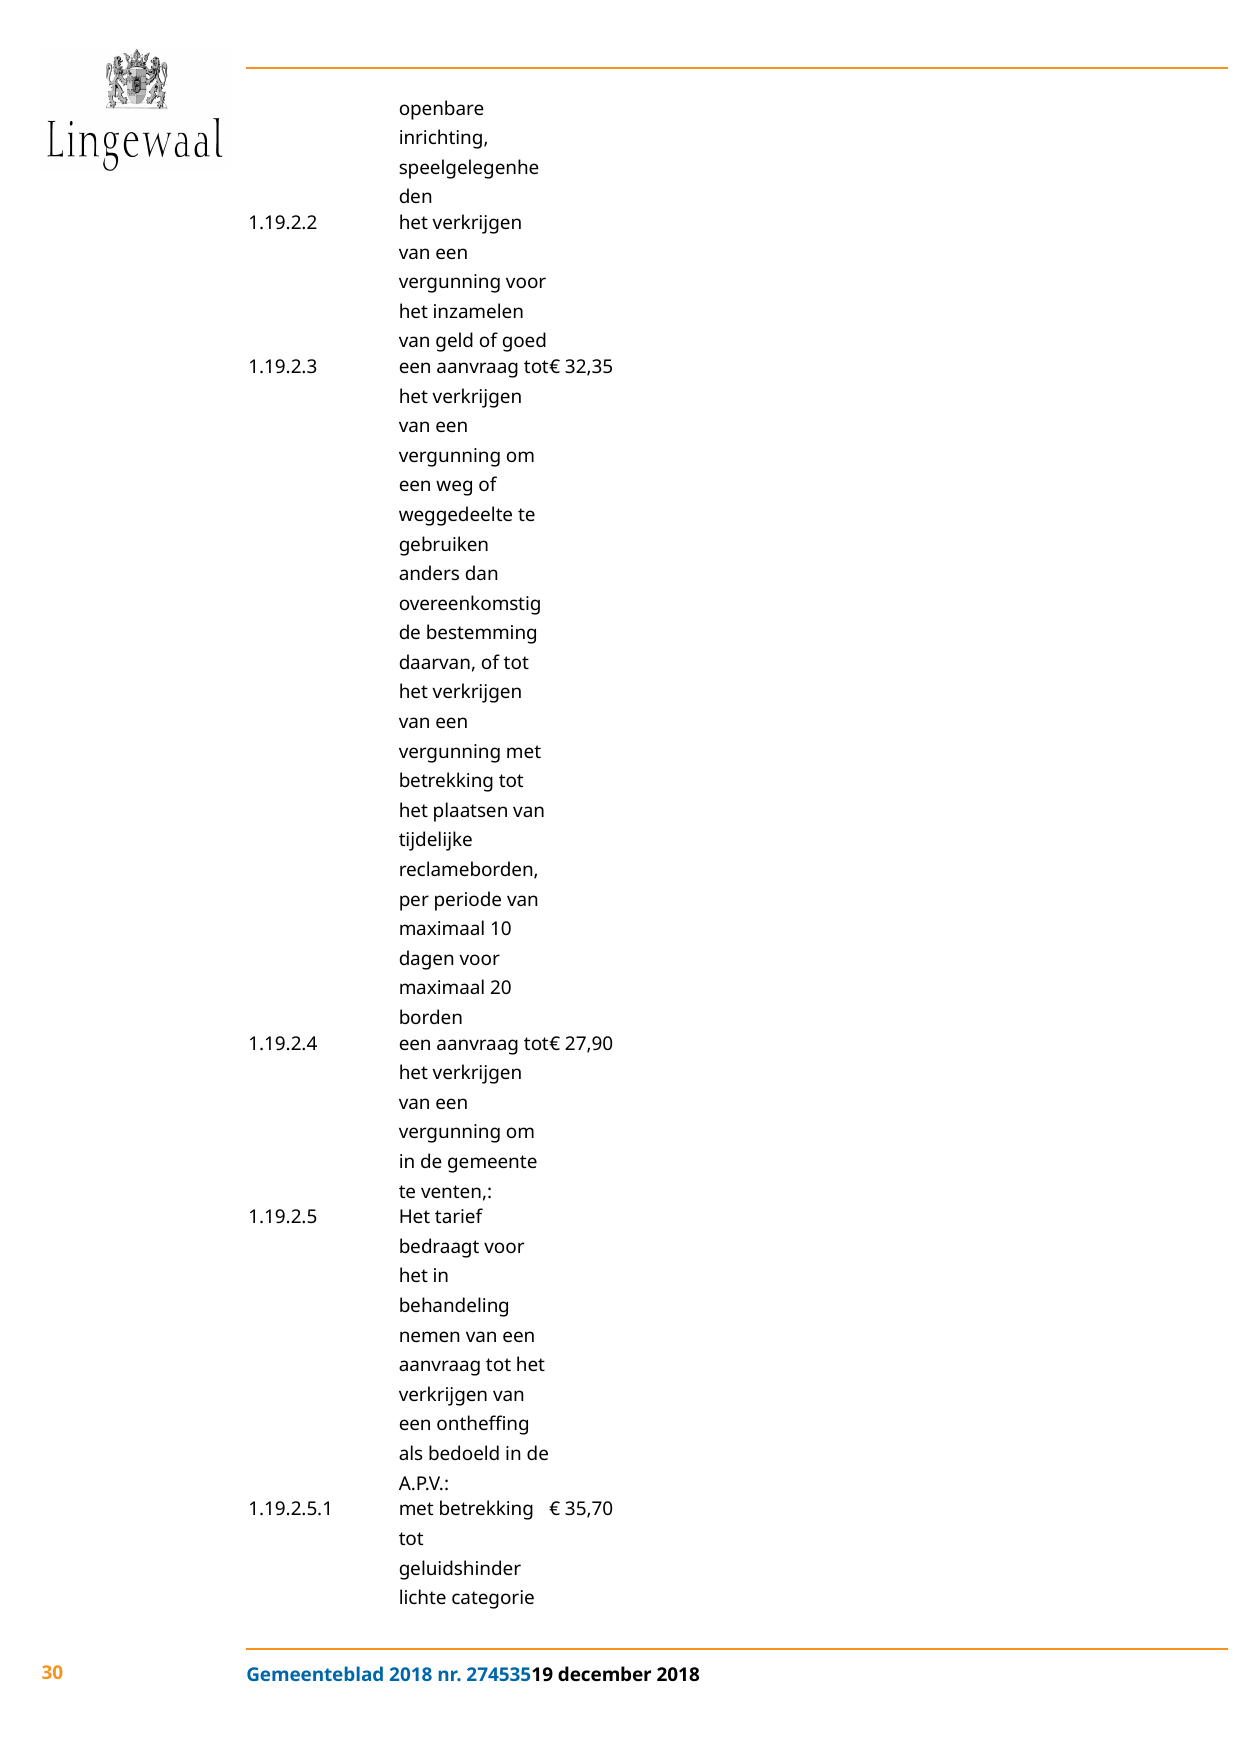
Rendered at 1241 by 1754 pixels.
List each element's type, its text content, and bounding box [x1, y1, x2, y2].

table_cell 1.19.2.3 [248, 353, 398, 1030]
table_cell € 35,70 [549, 1496, 700, 1610]
table_cell 1.19.2.5.1 [248, 1496, 398, 1610]
table_cell een aanvraag tot het verkrijgen van een vergunning om een weg of weggedeelte te gebruiken anders dan overeenkomstig de bestemming daarvan, of tot het verkrijgen van een vergunning met betrekking tot het plaatsen van tijdelijke reclameborden, per periode van maximaal 10 dagen voor maximaal 20 borden [399, 353, 549, 1030]
table_cell [248, 95, 398, 209]
table_cell 1.19.2.5 [248, 1204, 398, 1496]
table_cell met betrekking tot geluidshinder lichte categorie [399, 1496, 549, 1610]
table_cell [549, 1204, 700, 1496]
table_cell 1.19.2.2 [248, 209, 398, 353]
table_cell 1.19.2.4 [248, 1030, 398, 1203]
table_cell [549, 209, 700, 353]
table_cell € 32,35 [549, 353, 700, 1030]
table_cell het verkrijgen van een vergunning voor het inzamelen van geld of goed [399, 209, 549, 353]
table_cell een aanvraag tot het verkrijgen van een vergunning om in de gemeente te venten,: [399, 1030, 549, 1203]
table_cell Het tarief bedraagt voor het in behandeling nemen van een aanvraag tot het verkrijgen van een ontheffing als bedoeld in de A.P.V.: [399, 1204, 549, 1496]
table_cell [549, 95, 700, 209]
table_cell € 27,90 [549, 1030, 700, 1203]
table_cell openbare inrichting, speelgelegenheden [399, 95, 549, 209]
picture [41, 47, 231, 172]
